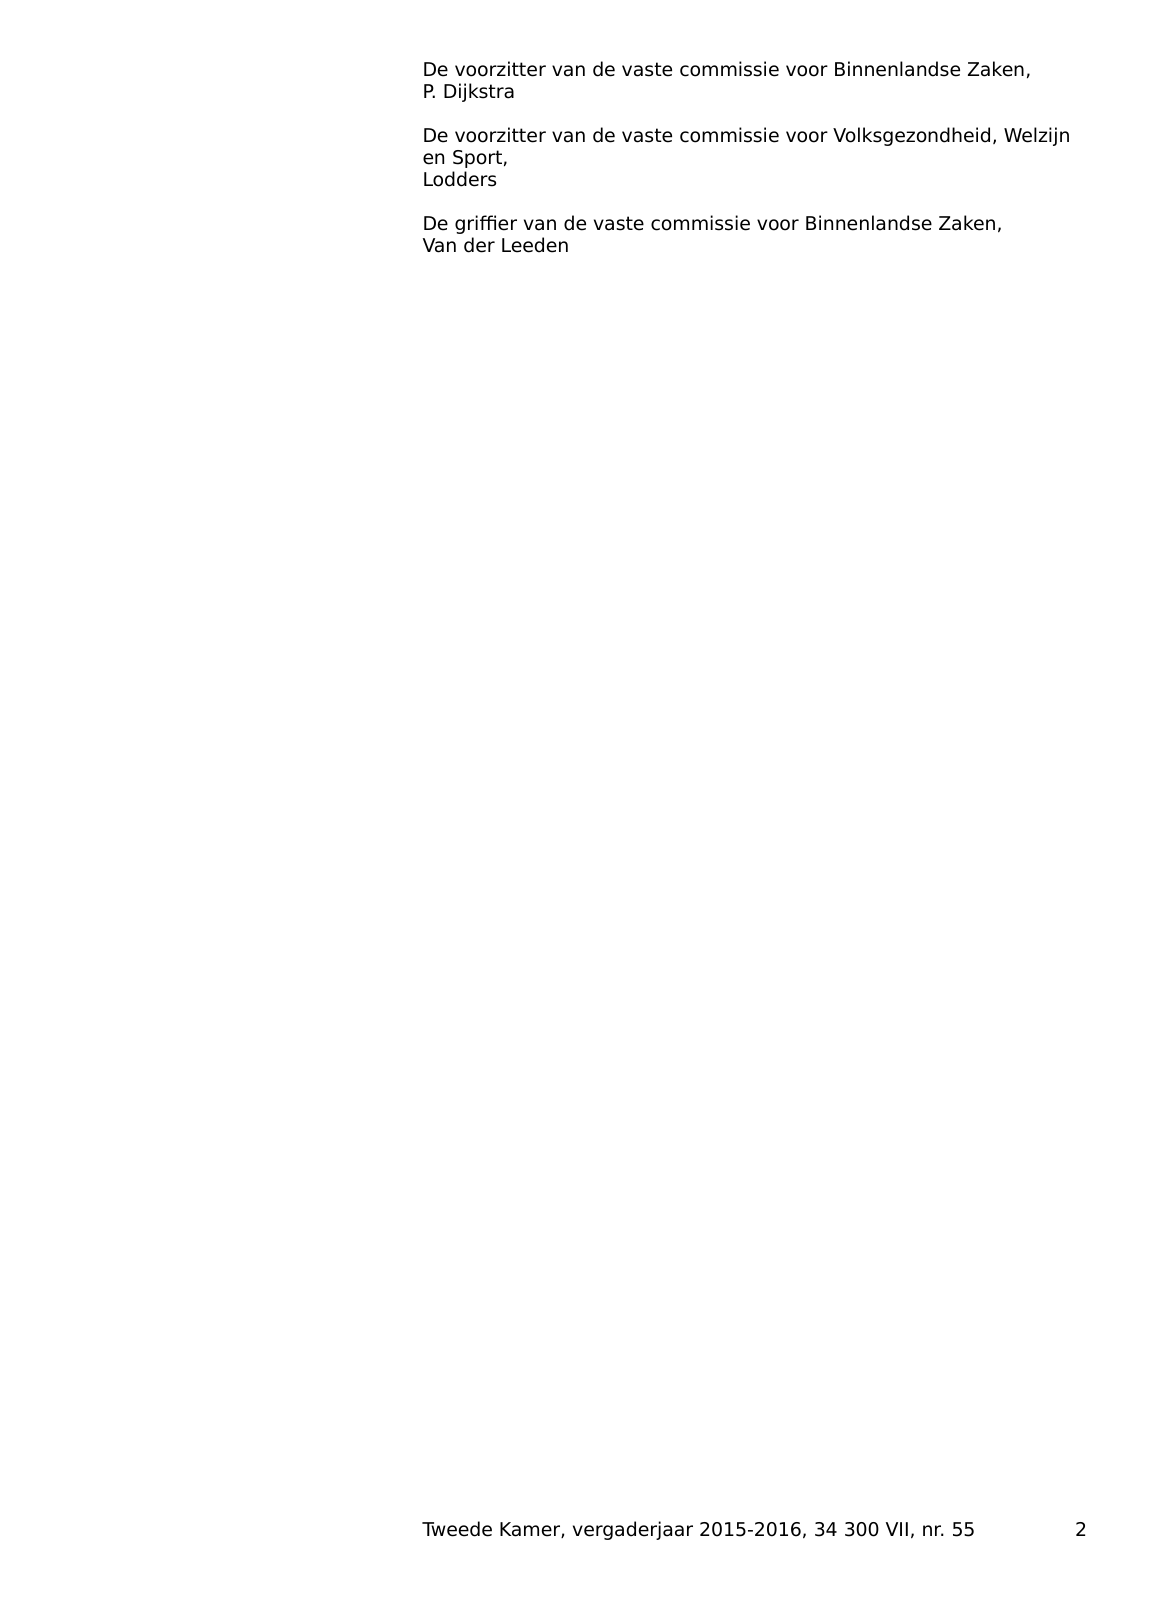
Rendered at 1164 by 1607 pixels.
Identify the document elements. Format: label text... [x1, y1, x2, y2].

text De voorzitter van de vaste commissie voor Binnenlandse Zaken, P. Dijkstra [422, 59, 1087, 103]
text De voorzitter van de vaste commissie voor Volksgezondheid, Welzijn en Sport, Lodders [422, 125, 1087, 191]
text De griffier van de vaste commissie voor Binnenlandse Zaken, Van der Leeden [422, 213, 1087, 257]
